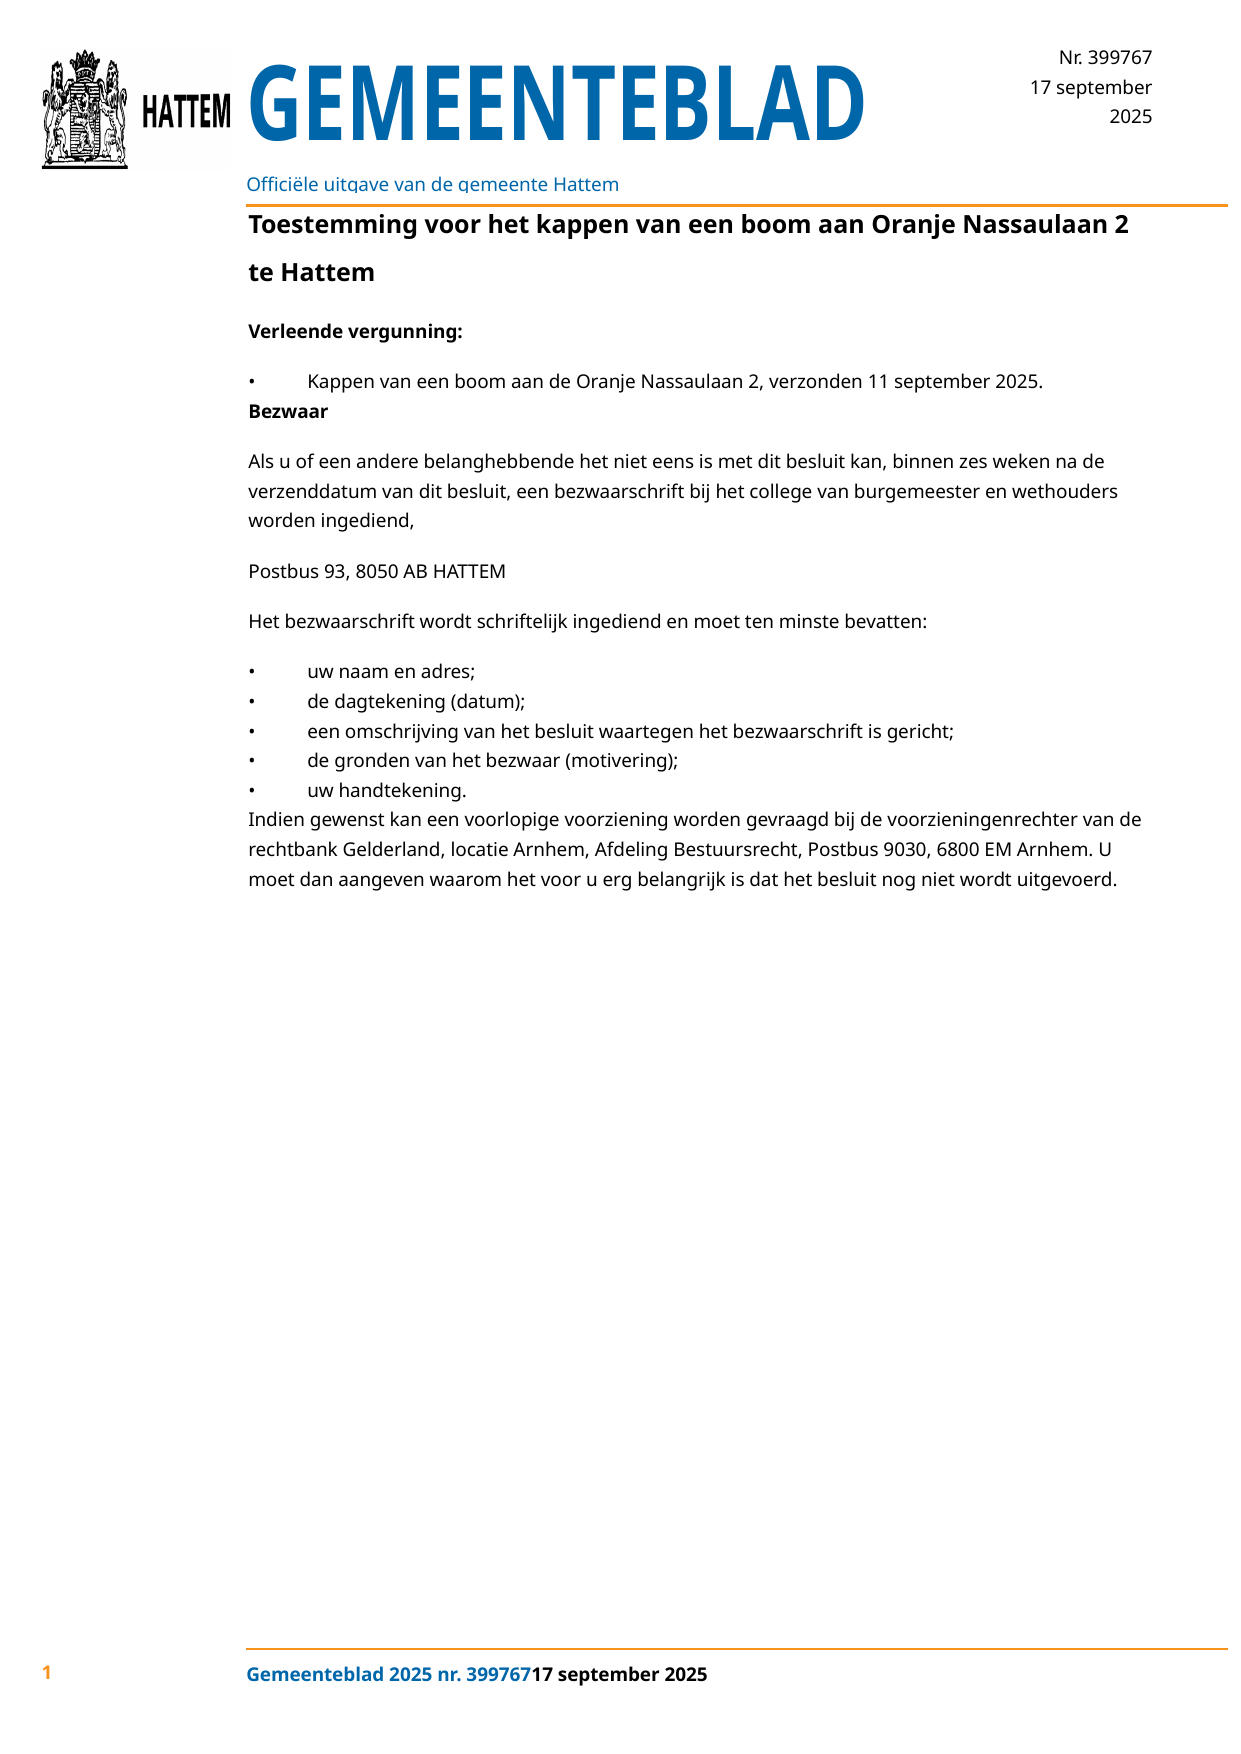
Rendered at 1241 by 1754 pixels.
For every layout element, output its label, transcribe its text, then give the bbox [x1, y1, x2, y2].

list de gronden van het bezwaar (motivering); [248, 747, 1152, 773]
picture [41, 47, 231, 172]
text Indien gewenst kan een voorlopige voorziening worden gevraagd bij de voorzieningenrechter van de rechtbank Gelderland, locatie Arnhem, Afdeling Bestuursrecht, Postbus 9030, 6800 EM Arnhem. U moet dan aangeven waarom het voor u erg belangrijk is dat het besluit nog niet wordt uitgevoerd. [248, 807, 1152, 892]
list de dagtekening (datum); [248, 688, 1152, 714]
text Als u of een andere belanghebbende het niet eens is met dit besluit kan, binnen zes weken na de verzenddatum van dit besluit, een bezwaarschrift bij het college van burgemeester en wethouders worden ingediend, [248, 448, 1152, 533]
list Kappen van een boom aan de Oranje Nassaulaan 2, verzonden 11 september 2025. [248, 368, 1152, 394]
text Het bezwaarschrift wordt schriftelijk ingediend en moet ten minste bevatten: [248, 608, 1152, 634]
list uw naam en adres; [248, 659, 1152, 684]
text Verleende vergunning: [248, 318, 1152, 344]
text Bezwaar [248, 398, 1152, 424]
list uw handtekening. [248, 777, 1152, 803]
list een omschrijving van het besluit waartegen het bezwaarschrift is gericht; [248, 718, 1152, 744]
text Toestemming voor het kappen van een boom aan Oranje Nassaulaan 2 te Hattem [248, 207, 1152, 288]
text Postbus 93, 8050 AB HATTEM [248, 558, 1152, 584]
